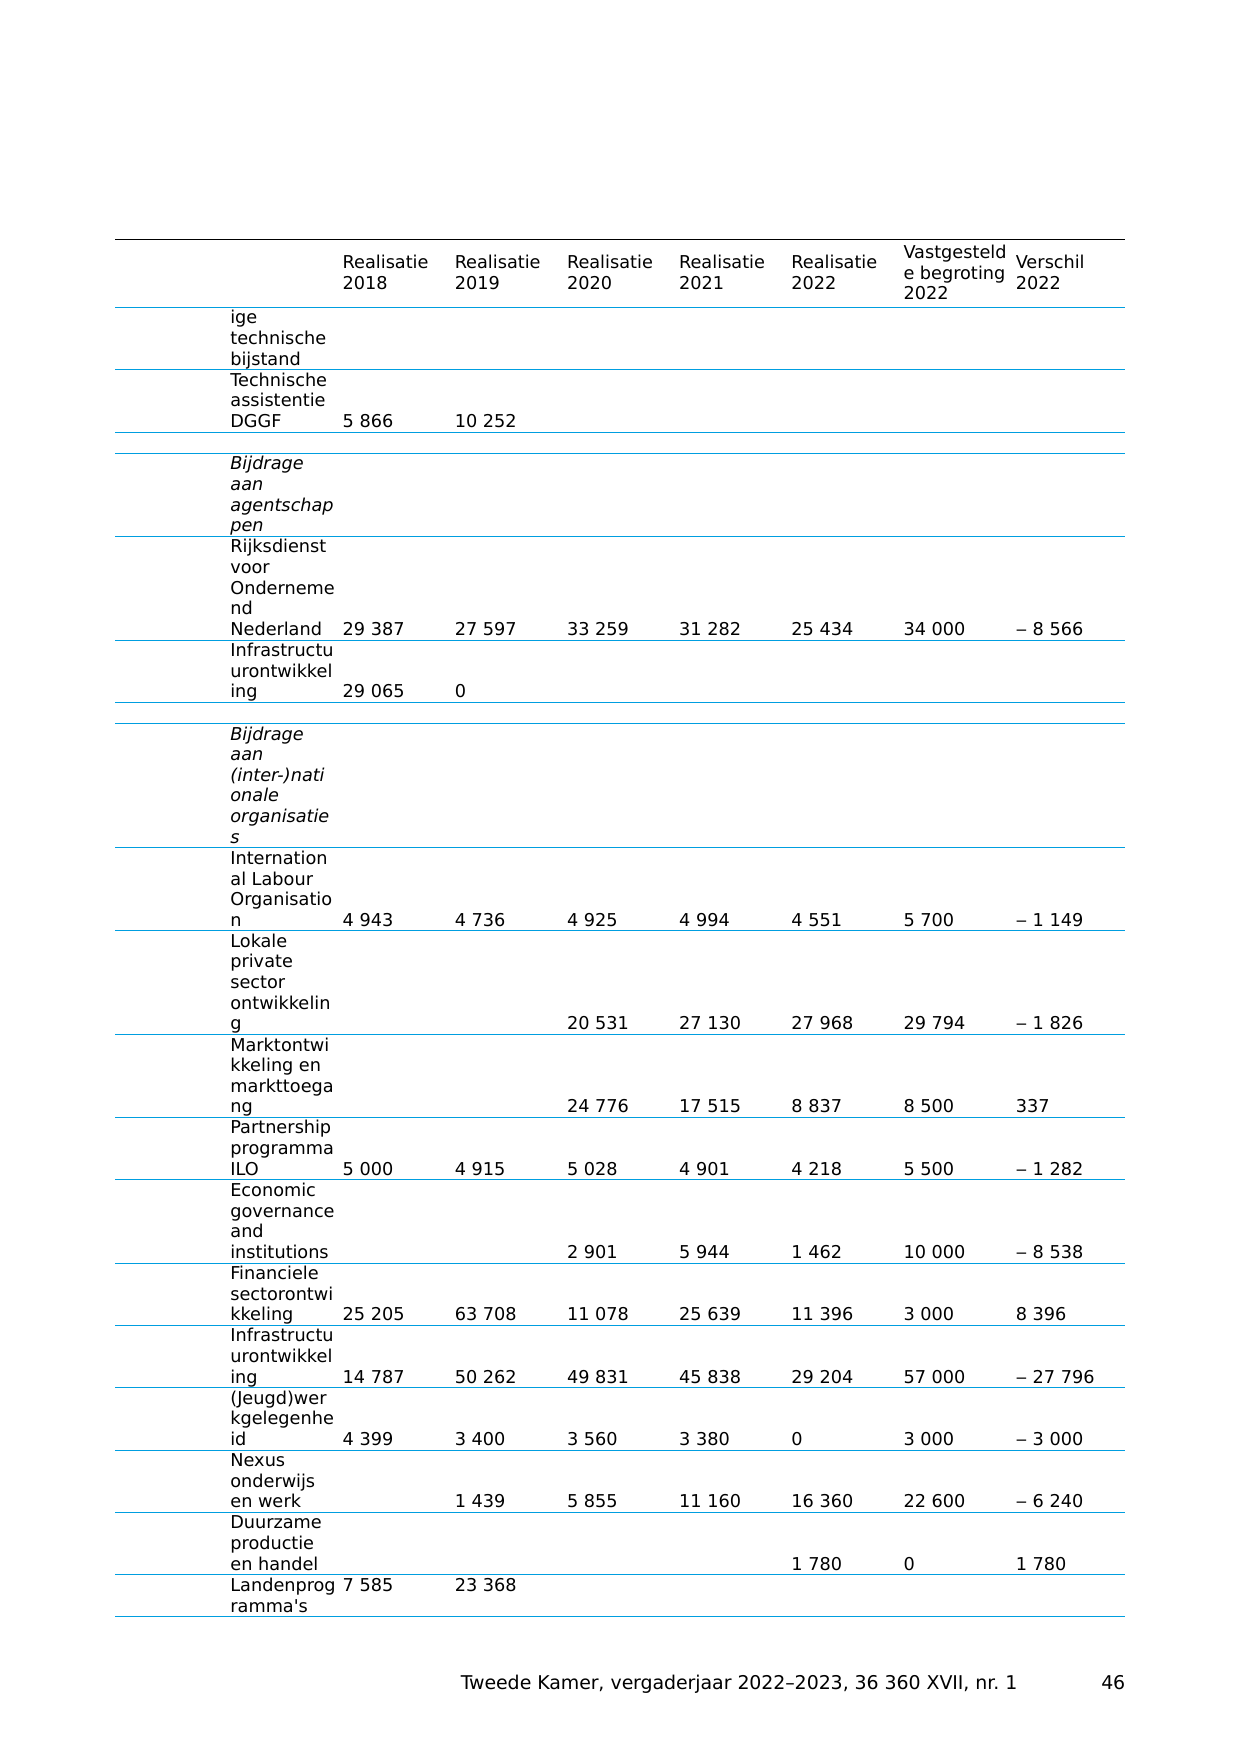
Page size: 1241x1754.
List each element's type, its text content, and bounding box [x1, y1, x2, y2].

table_cell 50 262 [452, 1326, 564, 1387]
table_cell 5 028 [564, 1118, 676, 1179]
table_cell 27 130 [676, 931, 788, 1034]
table_cell 4 551 [788, 848, 900, 930]
table_cell 4 901 [676, 1118, 788, 1179]
table_cell [115, 1388, 227, 1449]
table_cell Realisatie 2021 [676, 240, 788, 307]
table_cell 4 925 [564, 848, 676, 930]
table_cell [452, 724, 564, 847]
table_cell [564, 641, 676, 702]
table_cell Realisatie 2018 [340, 240, 452, 307]
table_cell [1013, 724, 1125, 847]
table_cell 5 944 [676, 1180, 788, 1262]
table_cell [564, 1513, 676, 1574]
table_cell [900, 724, 1013, 847]
table_cell 337 [1013, 1035, 1125, 1117]
table_cell [340, 1451, 452, 1512]
table_cell [340, 1513, 452, 1574]
table_cell 3 400 [452, 1388, 564, 1449]
table_cell 27 597 [452, 537, 564, 639]
table_cell [564, 1575, 676, 1616]
table_cell [452, 1513, 564, 1574]
table_cell [564, 370, 676, 432]
table_cell [900, 1575, 1013, 1616]
table_cell [1013, 641, 1125, 702]
table_cell 16 360 [788, 1451, 900, 1512]
table_cell 29 204 [788, 1326, 900, 1387]
table_cell Financiele sectorontwikkeling [227, 1264, 339, 1325]
table_cell 49 831 [564, 1326, 676, 1387]
table_cell [340, 703, 452, 723]
table_cell ‒ 27 796 [1013, 1326, 1125, 1387]
table_cell [788, 1575, 900, 1616]
table_cell Realisatie 2019 [452, 240, 564, 307]
table_cell 33 259 [564, 537, 676, 639]
table_cell [115, 454, 227, 536]
table_cell 29 065 [340, 641, 452, 702]
table_cell 63 708 [452, 1264, 564, 1325]
table_cell 3 000 [900, 1388, 1013, 1449]
table_cell [340, 724, 452, 847]
table_cell [788, 433, 900, 453]
table_cell Landenprogramma's [227, 1575, 339, 1616]
table_cell [676, 703, 788, 723]
table_cell 24 776 [564, 1035, 676, 1117]
table_cell [340, 1180, 452, 1262]
table_cell 4 218 [788, 1118, 900, 1179]
table_cell 5 500 [900, 1118, 1013, 1179]
table_cell [1013, 1575, 1125, 1616]
table_cell ige technische bijstand [227, 308, 339, 369]
table_cell Verschil 2022 [1013, 240, 1125, 307]
table_cell Realisatie 2022 [788, 240, 900, 307]
table_cell 4 915 [452, 1118, 564, 1179]
table_cell [676, 308, 788, 369]
table_cell [115, 1326, 227, 1387]
table_cell [1013, 433, 1125, 453]
table_cell 8 837 [788, 1035, 900, 1117]
table_cell [788, 703, 900, 723]
table_cell [115, 724, 227, 847]
table_cell [676, 433, 788, 453]
table_cell [452, 931, 564, 1034]
table_cell [676, 454, 788, 536]
table_cell [564, 454, 676, 536]
table_cell [676, 1513, 788, 1574]
table_cell 11 396 [788, 1264, 900, 1325]
table_cell [788, 724, 900, 847]
table_cell Vastgestelde begroting 2022 [900, 240, 1013, 307]
table_cell 27 968 [788, 931, 900, 1034]
table_cell International Labour Organisation [227, 848, 339, 930]
table_cell [676, 370, 788, 432]
table_cell ‒ 8 538 [1013, 1180, 1125, 1262]
table_cell 3 000 [900, 1264, 1013, 1325]
table_cell 0 [452, 641, 564, 702]
table_cell [452, 1035, 564, 1117]
table_cell [676, 641, 788, 702]
table_cell 1 439 [452, 1451, 564, 1512]
table_cell [115, 1264, 227, 1325]
table_cell [115, 848, 227, 930]
table_cell 25 434 [788, 537, 900, 639]
table_cell [1013, 308, 1125, 369]
table_cell 10 252 [452, 370, 564, 432]
table_cell ‒ 1 149 [1013, 848, 1125, 930]
table_cell [1013, 703, 1125, 723]
table_cell Rijksdienst voor Ondernemend Nederland [227, 537, 339, 639]
table_cell Infrastructuurontwikkeling [227, 1326, 339, 1387]
table_cell Technische assistentie DGGF [227, 370, 339, 432]
table_cell Partnershipprogramma ILO [227, 1118, 339, 1179]
table_cell 1 462 [788, 1180, 900, 1262]
table_cell 34 000 [900, 537, 1013, 639]
table_cell [900, 433, 1013, 453]
table_cell [115, 931, 227, 1034]
table_cell [115, 537, 227, 639]
table_cell [564, 308, 676, 369]
table_cell [115, 1513, 227, 1574]
table_cell 0 [788, 1388, 900, 1449]
table_cell [115, 308, 227, 369]
table_cell ‒ 1 826 [1013, 931, 1125, 1034]
table_cell 8 396 [1013, 1264, 1125, 1325]
table_cell [115, 1451, 227, 1512]
table_cell 25 639 [676, 1264, 788, 1325]
table_cell 45 838 [676, 1326, 788, 1387]
table_cell [452, 703, 564, 723]
table_cell 31 282 [676, 537, 788, 639]
table_cell [788, 454, 900, 536]
table_cell [340, 931, 452, 1034]
table_cell [452, 433, 564, 453]
table_cell [564, 433, 676, 453]
table_cell 29 794 [900, 931, 1013, 1034]
table_cell [115, 1180, 227, 1262]
table_cell 0 [900, 1513, 1013, 1574]
table_cell [1013, 454, 1125, 536]
table_cell Economic governance and institutions [227, 1180, 339, 1262]
table_cell [340, 433, 452, 453]
table_cell [115, 370, 227, 432]
table_cell Bijdrage aan agentschappen [227, 454, 339, 536]
table_cell 5 700 [900, 848, 1013, 930]
table_cell 8 500 [900, 1035, 1013, 1117]
table_cell [452, 308, 564, 369]
table_cell ‒ 3 000 [1013, 1388, 1125, 1449]
table_cell [115, 240, 227, 307]
table_cell [115, 1575, 227, 1616]
table_cell [115, 1118, 227, 1179]
table_cell [227, 703, 339, 723]
table_cell [452, 1180, 564, 1262]
table_cell 5 000 [340, 1118, 452, 1179]
table_cell [676, 724, 788, 847]
table_cell 5 866 [340, 370, 452, 432]
table_cell 1 780 [1013, 1513, 1125, 1574]
table_cell 23 368 [452, 1575, 564, 1616]
table_cell [340, 454, 452, 536]
table_cell [227, 240, 339, 307]
table_cell [340, 1035, 452, 1117]
table_header Tabel 9 Budgettaire gevolgen van beleidsartikel 1 Duurzame economische ontwikkeling, handel en investeringen (bedragen x € 1.000) [115, 191, 1125, 239]
table_cell Marktontwikkeling en markttoegang [227, 1035, 339, 1117]
table_cell 3 380 [676, 1388, 788, 1449]
table_cell 4 736 [452, 848, 564, 930]
table_cell [676, 1575, 788, 1616]
table_cell 2 901 [564, 1180, 676, 1262]
table_cell ‒ 8 566 [1013, 537, 1125, 639]
table_cell Realisatie 2020 [564, 240, 676, 307]
table_cell [900, 370, 1013, 432]
table_cell [115, 703, 227, 723]
table_cell ‒ 6 240 [1013, 1451, 1125, 1512]
table_cell [900, 641, 1013, 702]
table_cell 29 387 [340, 537, 452, 639]
table_cell 11 078 [564, 1264, 676, 1325]
table_cell 11 160 [676, 1451, 788, 1512]
table_cell [900, 703, 1013, 723]
table_cell Infrastructuurontwikkeling [227, 641, 339, 702]
table_cell (Jeugd)werkgelegenheid [227, 1388, 339, 1449]
table_cell [1013, 370, 1125, 432]
table_cell [115, 641, 227, 702]
table_cell 14 787 [340, 1326, 452, 1387]
table_cell ‒ 1 282 [1013, 1118, 1125, 1179]
table_cell [115, 433, 227, 453]
table_cell [115, 1035, 227, 1117]
table_cell [452, 454, 564, 536]
table_cell 3 560 [564, 1388, 676, 1449]
table_cell 4 399 [340, 1388, 452, 1449]
table_cell 20 531 [564, 931, 676, 1034]
table_cell 4 994 [676, 848, 788, 930]
table_cell [564, 703, 676, 723]
table_cell Nexus onderwijs en werk [227, 1451, 339, 1512]
table_cell [900, 454, 1013, 536]
table_cell 22 600 [900, 1451, 1013, 1512]
table_cell [788, 641, 900, 702]
table_cell Lokale private sector ontwikkeling [227, 931, 339, 1034]
table_cell Bijdrage aan (inter-)nationale organisaties [227, 724, 339, 847]
table_cell 5 855 [564, 1451, 676, 1512]
table_cell [564, 724, 676, 847]
table_cell 17 515 [676, 1035, 788, 1117]
table_cell [900, 308, 1013, 369]
table_cell 10 000 [900, 1180, 1013, 1262]
table_cell [227, 433, 339, 453]
table_cell [788, 308, 900, 369]
table_cell 4 943 [340, 848, 452, 930]
table_cell 57 000 [900, 1326, 1013, 1387]
table_cell Duurzame productie en handel [227, 1513, 339, 1574]
table_cell [788, 370, 900, 432]
table_cell 7 585 [340, 1575, 452, 1616]
table_cell 1 780 [788, 1513, 900, 1574]
table_cell 25 205 [340, 1264, 452, 1325]
table_cell [340, 308, 452, 369]
